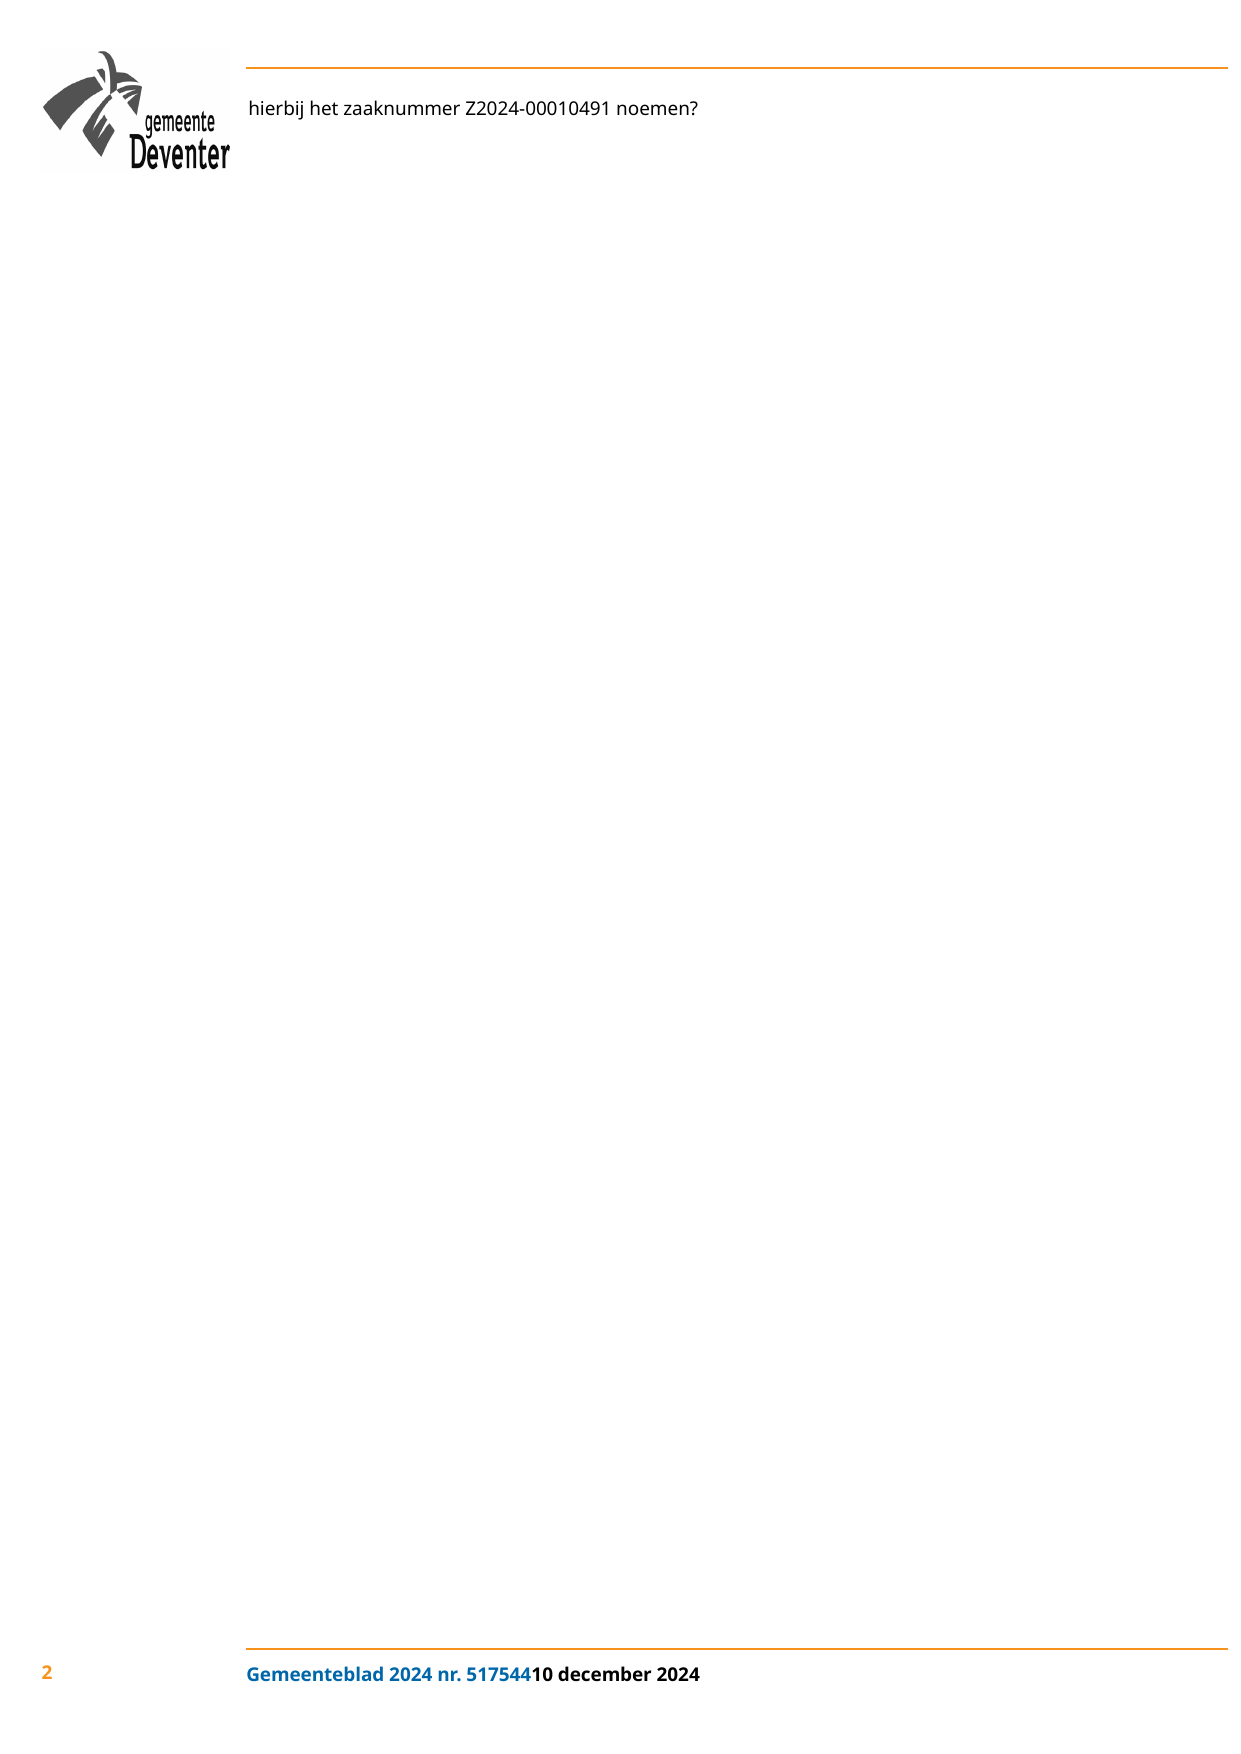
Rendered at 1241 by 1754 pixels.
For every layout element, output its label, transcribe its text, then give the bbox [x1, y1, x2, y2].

picture [41, 47, 231, 172]
text hierbij het zaaknummer Z2024-00010491 noemen? [248, 95, 1152, 121]
